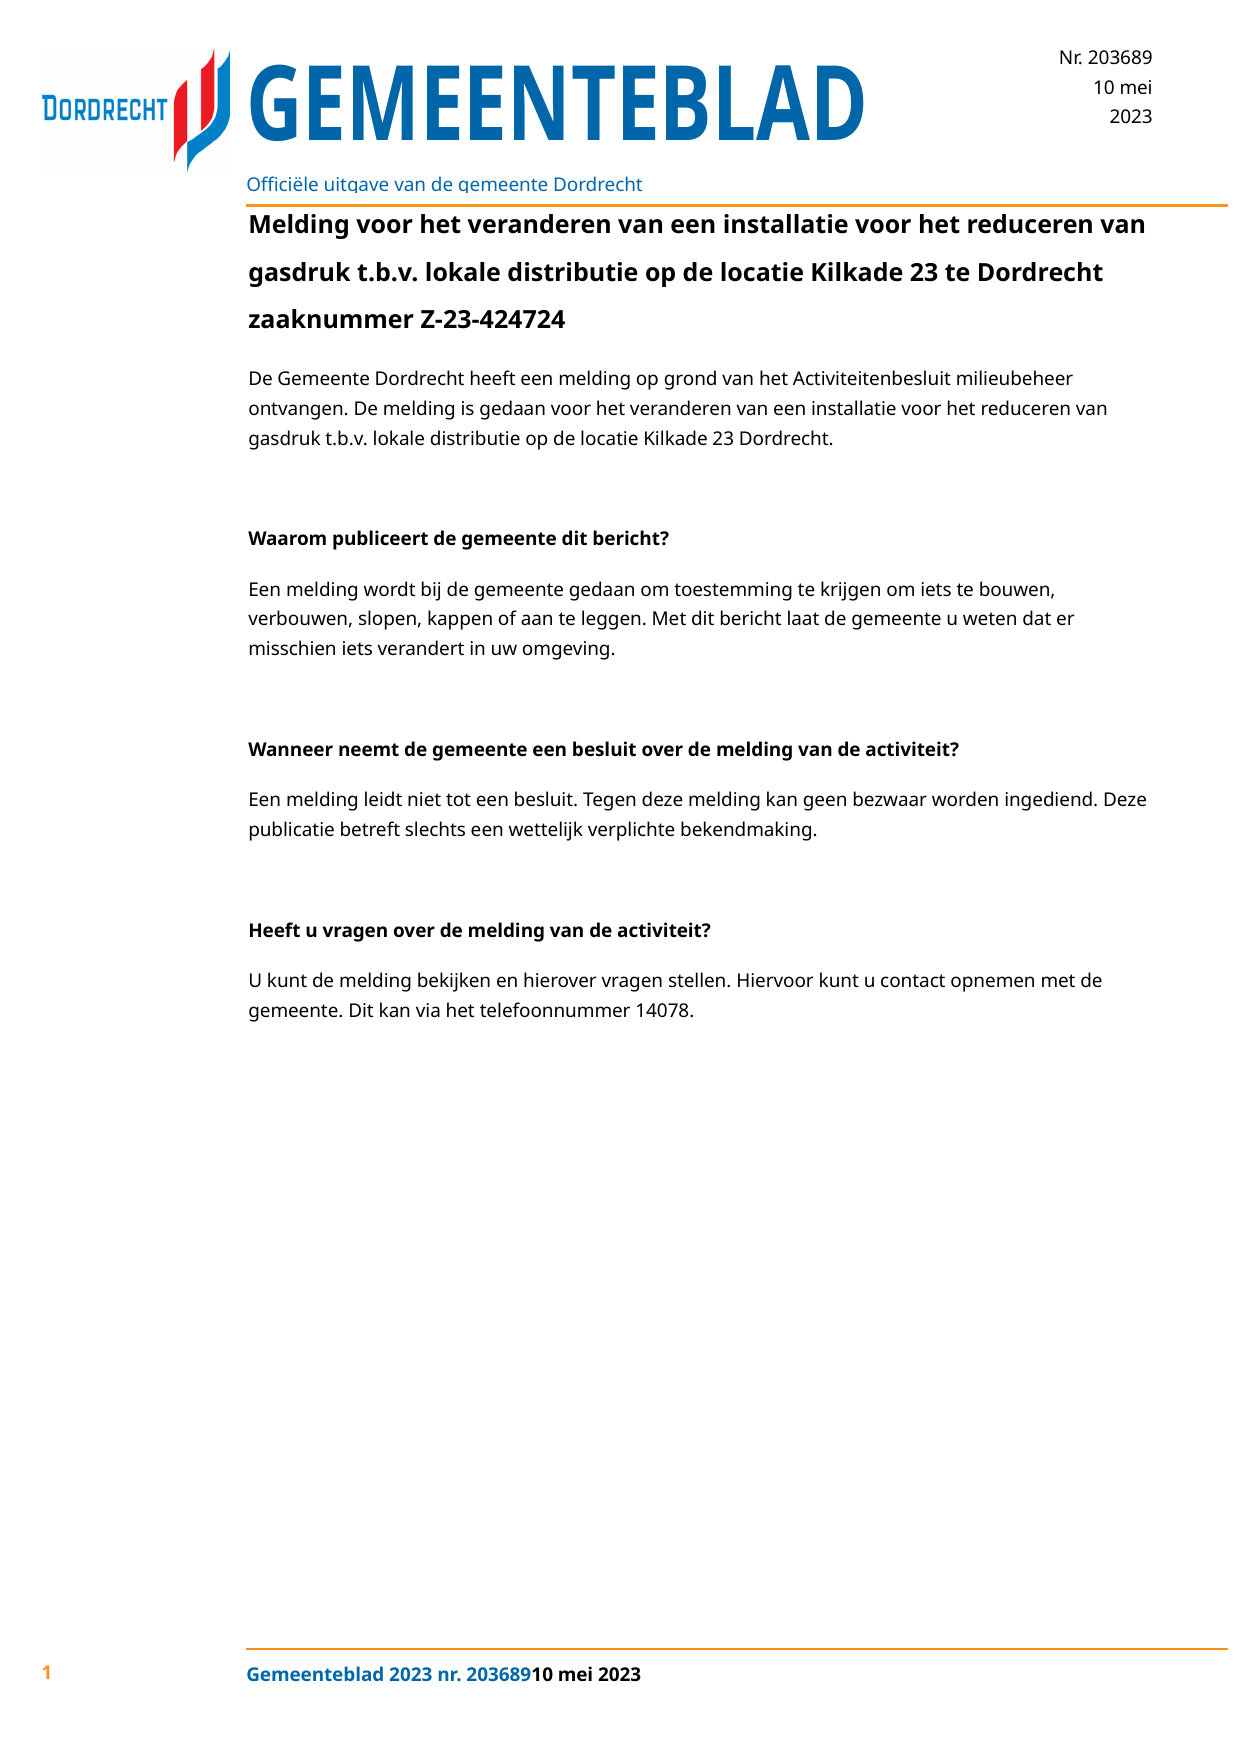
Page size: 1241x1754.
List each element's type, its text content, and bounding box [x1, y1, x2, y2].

picture [41, 47, 231, 172]
text Een melding leidt niet tot een besluit. Tegen deze melding kan geen bezwaar worden ingediend. Deze publicatie betreft slechts een wettelijk verplichte bekendmaking. [248, 786, 1152, 842]
text Wanneer neemt de gemeente een besluit over de melding van de activiteit? [248, 736, 1152, 762]
text Een melding wordt bij de gemeente gedaan om toestemming te krijgen om iets te bouwen, verbouwen, slopen, kappen of aan te leggen. Met dit bericht laat de gemeente u weten dat er misschien iets verandert in uw omgeving. [248, 576, 1152, 661]
text Heeft u vragen over de melding van de activiteit? [248, 917, 1152, 942]
text De Gemeente Dordrecht heeft een melding op grond van het Activiteitenbesluit milieubeheer ontvangen. De melding is gedaan voor het veranderen van een installatie voor het reduceren van gasdruk t.b.v. lokale distributie op de locatie Kilkade 23 Dordrecht. [248, 366, 1152, 450]
text Melding voor het veranderen van een installatie voor het reduceren van gasdruk t.b.v. lokale distributie op de locatie Kilkade 23 te Dordrecht zaaknummer Z-23-424724 [248, 207, 1152, 336]
text Waarom publiceert de gemeente dit bericht? [248, 526, 1152, 551]
text U kunt de melding bekijken en hierover vragen stellen. Hiervoor kunt u contact opnemen met de gemeente. Dit kan via het telefoonnummer 14078. [248, 967, 1152, 1022]
